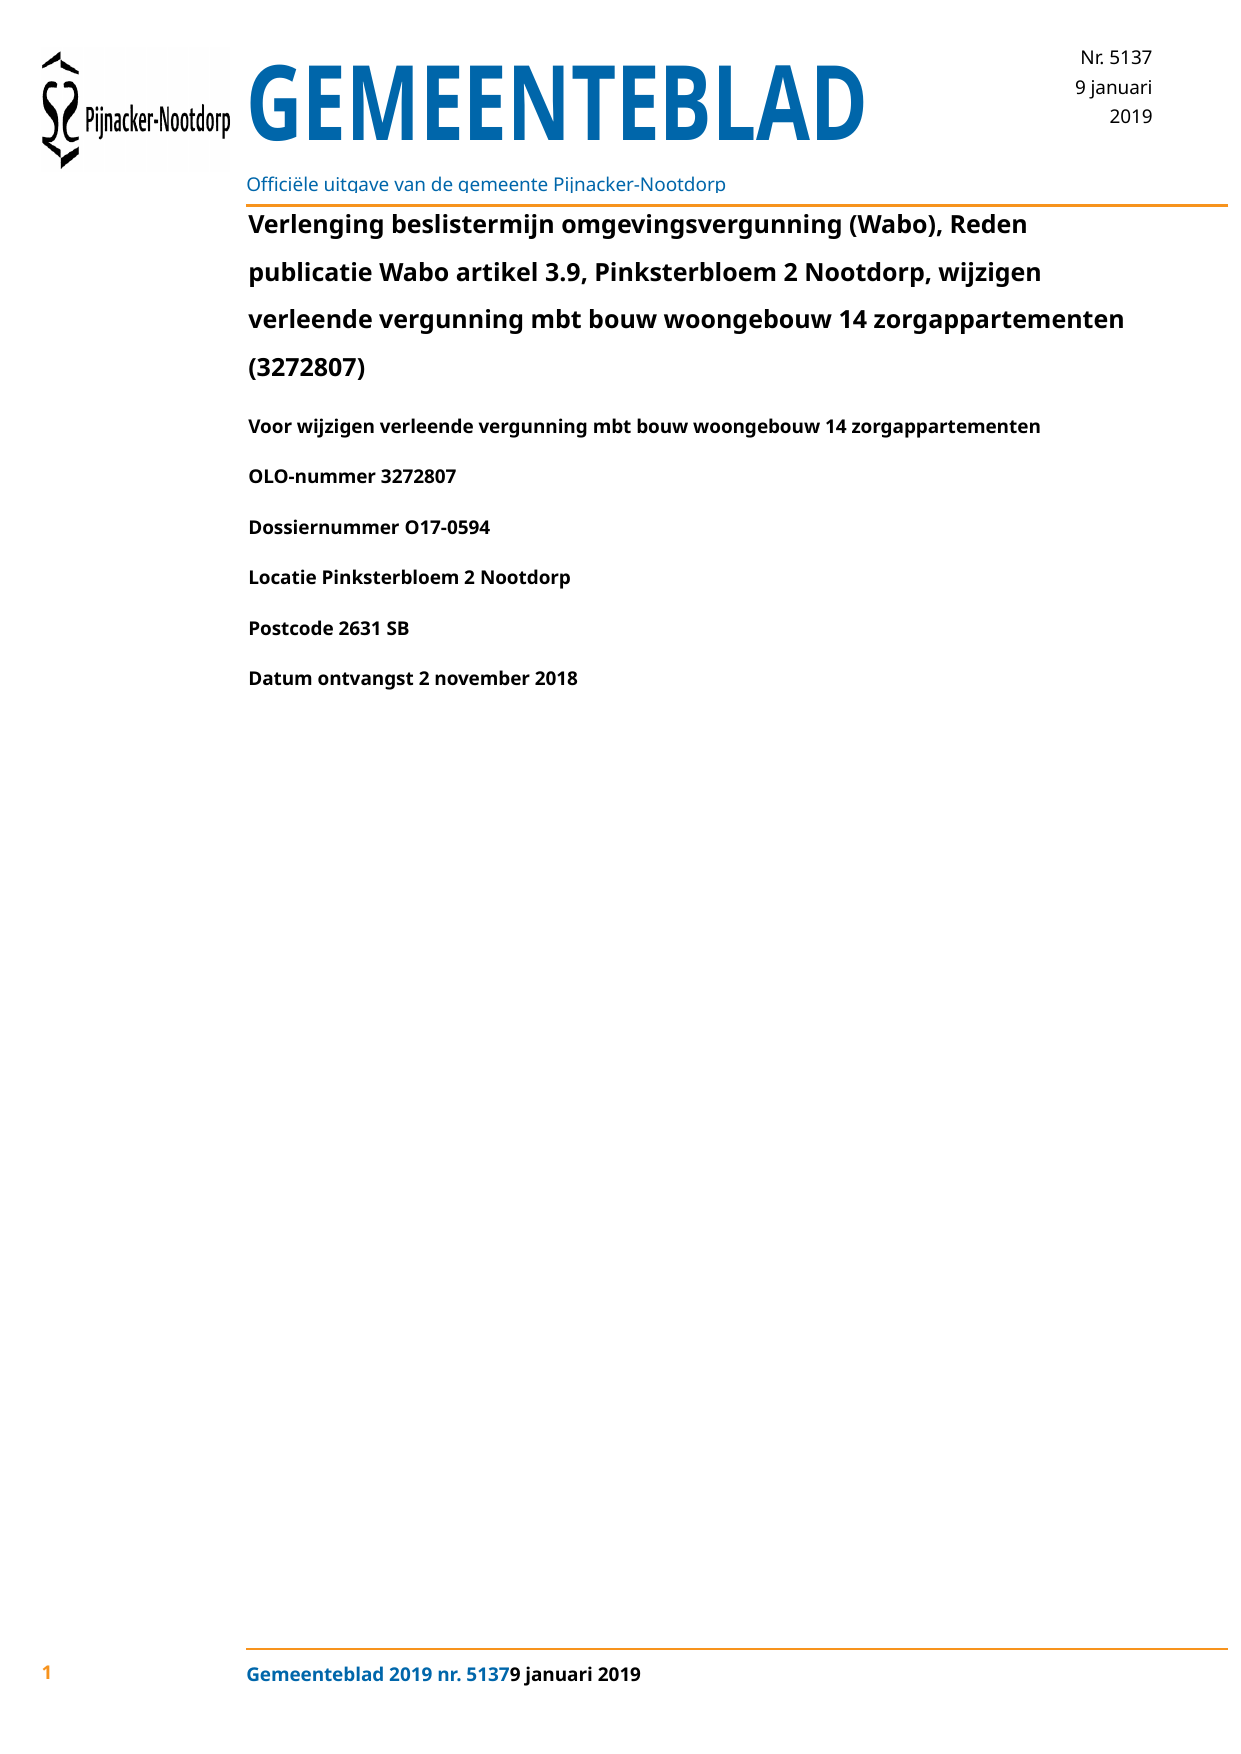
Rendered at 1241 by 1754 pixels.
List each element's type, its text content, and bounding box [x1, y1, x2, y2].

text OLO-nummer 3272807 [248, 463, 1152, 489]
text Dossiernummer O17-0594 [248, 514, 1152, 540]
text Voor wijzigen verleende vergunning mbt bouw woongebouw 14 zorgappartementen [248, 413, 1152, 439]
text Postcode 2631 SB [248, 615, 1152, 641]
text Datum ontvangst 2 november 2018 [248, 665, 1152, 691]
picture [41, 47, 231, 172]
text Locatie Pinksterbloem 2 Nootdorp [248, 564, 1152, 590]
text Verlenging beslistermijn omgevingsvergunning (Wabo), Reden publicatie Wabo artikel 3.9, Pinksterbloem 2 Nootdorp, wijzigen verleende vergunning mbt bouw woongebouw 14 zorgappartementen (3272807) [248, 207, 1152, 384]
